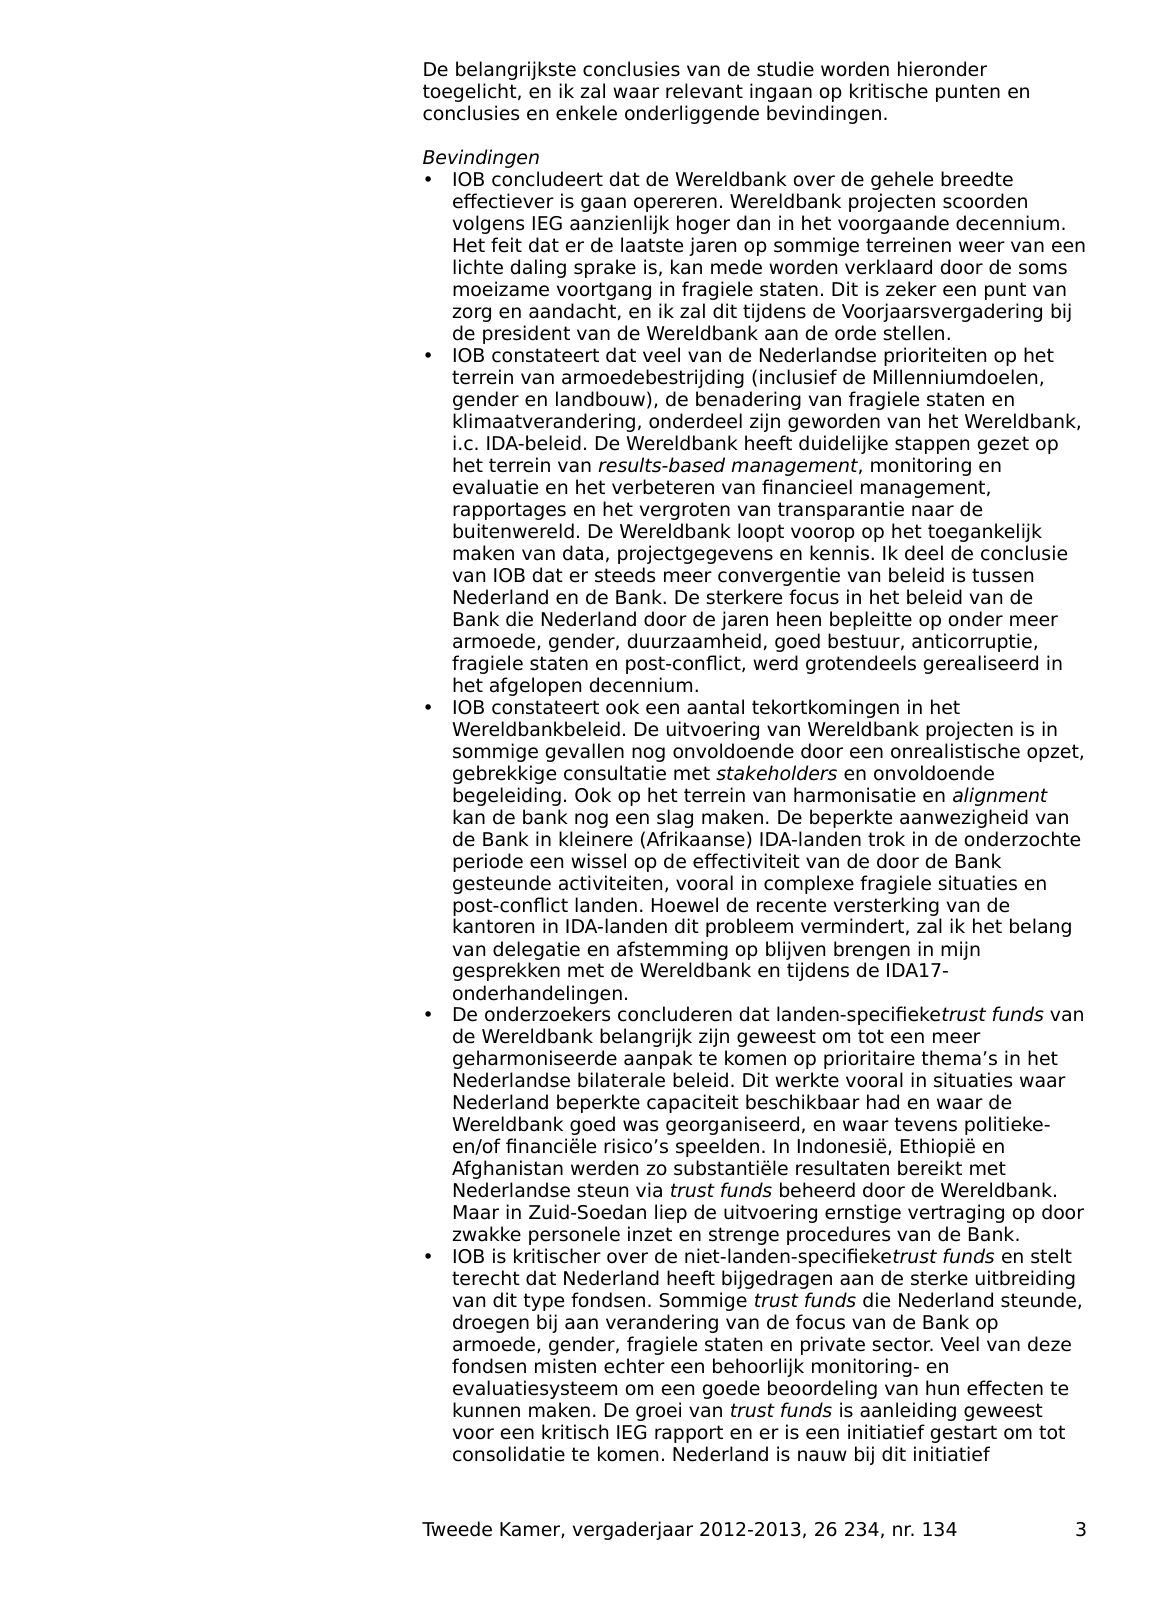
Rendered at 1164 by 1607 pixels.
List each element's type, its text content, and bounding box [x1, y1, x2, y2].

text • IOB concludeert dat de Wereldbank over de gehele breedte effectiever is gaan opereren. Wereldbank projecten scoorden volgens IEG aanzienlijk hoger dan in het voorgaande decennium. Het feit dat er de laatste jaren op sommige terreinen weer van een lichte daling sprake is, kan mede worden verklaard door de soms moeizame voortgang in fragiele staten. Dit is zeker een punt van zorg en aandacht, en ik zal dit tijdens de Voorjaarsvergadering bij de president van de Wereldbank aan de orde stellen. [422, 169, 1087, 345]
subtitle Bevindingen [422, 147, 1087, 169]
text • De onderzoekers concluderen dat landen-specifieketrust funds van de Wereldbank belangrijk zijn geweest om tot een meer geharmoniseerde aanpak te komen op prioritaire thema’s in het Nederlandse bilaterale beleid. Dit werkte vooral in situaties waar Nederland beperkte capaciteit beschikbaar had en waar de Wereldbank goed was georganiseerd, en waar tevens politieke- en/of financiële risico’s speelden. In Indonesië, Ethiopië en Afghanistan werden zo substantiële resultaten bereikt met Nederlandse steun via trust funds beheerd door de Wereldbank. Maar in Zuid-Soedan liep de uitvoering ernstige vertraging op door zwakke personele inzet en strenge procedures van de Bank. [422, 1004, 1087, 1246]
text • IOB is kritischer over de niet-landen-specifieketrust funds en stelt terecht dat Nederland heeft bijgedragen aan de sterke uitbreiding van dit type fondsen. Sommige trust funds die Nederland steunde, droegen bij aan verandering van de focus van de Bank op armoede, gender, fragiele staten en private sector. Veel van deze fondsen misten echter een behoorlijk monitoring- en evaluatiesysteem om een goede beoordeling van hun effecten te kunnen maken. De groei van trust funds is aanleiding geweest voor een kritisch IEG rapport en er is een initiatief gestart om tot consolidatie te komen. Nederland is nauw bij dit initiatief [422, 1246, 1087, 1466]
text • IOB constateert dat veel van de Nederlandse prioriteiten op het terrein van armoedebestrijding (inclusief de Millenniumdoelen, gender en landbouw), de benadering van fragiele staten en klimaatverandering, onderdeel zijn geworden van het Wereldbank, i.c. IDA-beleid. De Wereldbank heeft duidelijke stappen gezet op het terrein van results-based management, monitoring en evaluatie en het verbeteren van financieel management, rapportages en het vergroten van transparantie naar de buitenwereld. De Wereldbank loopt voorop op het toegankelijk maken van data, projectgegevens en kennis. Ik deel de conclusie van IOB dat er steeds meer convergentie van beleid is tussen Nederland en de Bank. De sterkere focus in het beleid van de Bank die Nederland door de jaren heen bepleitte op onder meer armoede, gender, duurzaamheid, goed bestuur, anticorruptie, fragiele staten en post-conflict, werd grotendeels gerealiseerd in het afgelopen decennium. [422, 345, 1087, 697]
text • IOB constateert ook een aantal tekortkomingen in het Wereldbankbeleid. De uitvoering van Wereldbank projecten is in sommige gevallen nog onvoldoende door een onrealistische opzet, gebrekkige consultatie met stakeholders en onvoldoende begeleiding. Ook op het terrein van harmonisatie en alignment kan de bank nog een slag maken. De beperkte aanwezigheid van de Bank in kleinere (Afrikaanse) IDA-landen trok in de onderzochte periode een wissel op de effectiviteit van de door de Bank gesteunde activiteiten, vooral in complexe fragiele situaties en post-conflict landen. Hoewel de recente versterking van de kantoren in IDA-landen dit probleem vermindert, zal ik het belang van delegatie en afstemming op blijven brengen in mijn gesprekken met de Wereldbank en tijdens de IDA17-onderhandelingen. [422, 697, 1087, 1004]
text De belangrijkste conclusies van de studie worden hieronder toegelicht, en ik zal waar relevant ingaan op kritische punten en conclusies en enkele onderliggende bevindingen. [422, 59, 1087, 125]
